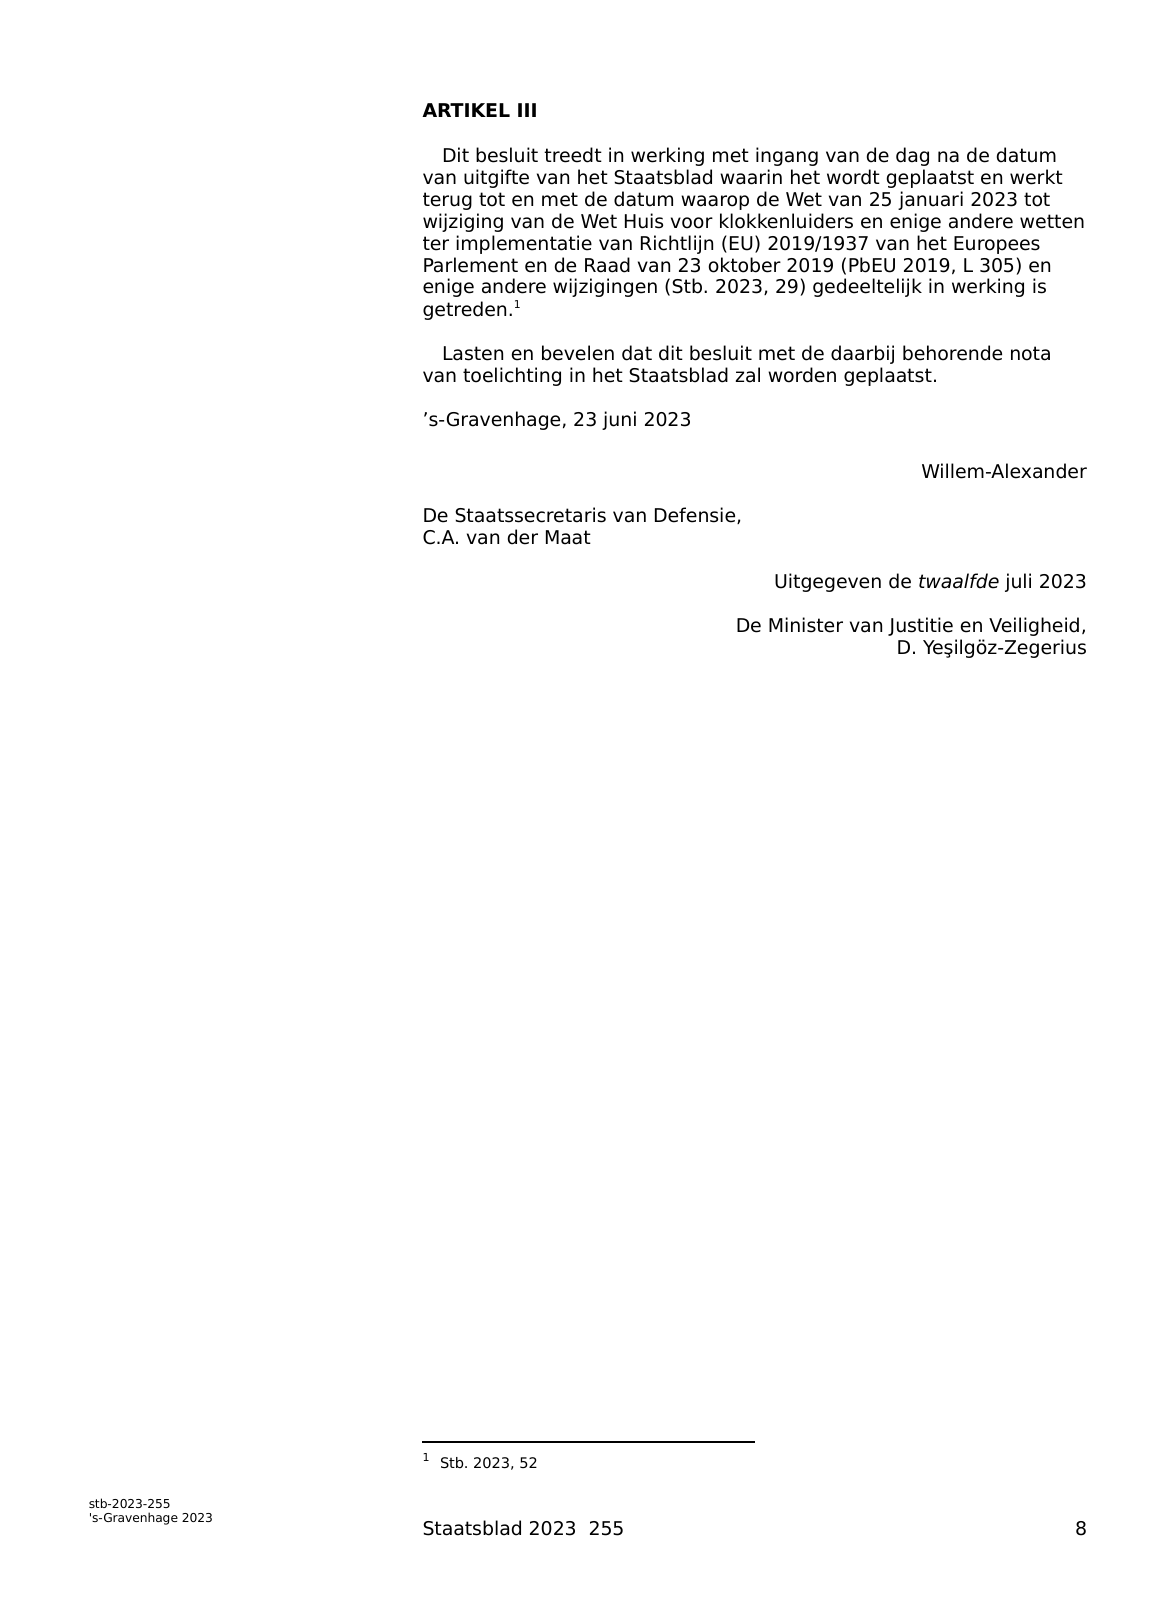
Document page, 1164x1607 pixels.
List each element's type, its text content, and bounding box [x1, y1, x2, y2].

text Uitgegeven de twaalfde juli 2023 [422, 571, 1087, 593]
text De Minister van Justitie en Veiligheid, D. Yeşilgöz-Zegerius [422, 615, 1087, 659]
text Lasten en bevelen dat dit besluit met de daarbij behorende nota van toelichting in het Staatsblad zal worden geplaatst. [422, 343, 1087, 387]
text ’s-Gravenhage, 23 juni 2023 [422, 409, 1087, 431]
subtitle ARTIKEL III [422, 100, 1087, 122]
text Willem-Alexander [422, 461, 1087, 483]
text Stb. 2023, 52 [422, 1451, 1087, 1473]
text Dit besluit treedt in werking met ingang van de dag na de datum van uitgifte van het Staatsblad waarin het wordt geplaatst en werkt terug tot en met de datum waarop de Wet van 25 januari 2023 tot wijziging van de Wet Huis voor klokkenluiders en enige andere wetten ter implementatie van Richtlijn (EU) 2019/1937 van het Europees Parlement en de Raad van 23 oktober 2019 (PbEU 2019, L 305) en enige andere wijzigingen (Stb. 2023, 29) gedeeltelijk in werking is getreden. [422, 144, 1087, 320]
text De Staatssecretaris van Defensie, C.A. van der Maat [422, 505, 1087, 549]
text stb-2023-255 [88, 1497, 323, 1511]
text 's-Gravenhage 2023 [88, 1511, 323, 1525]
